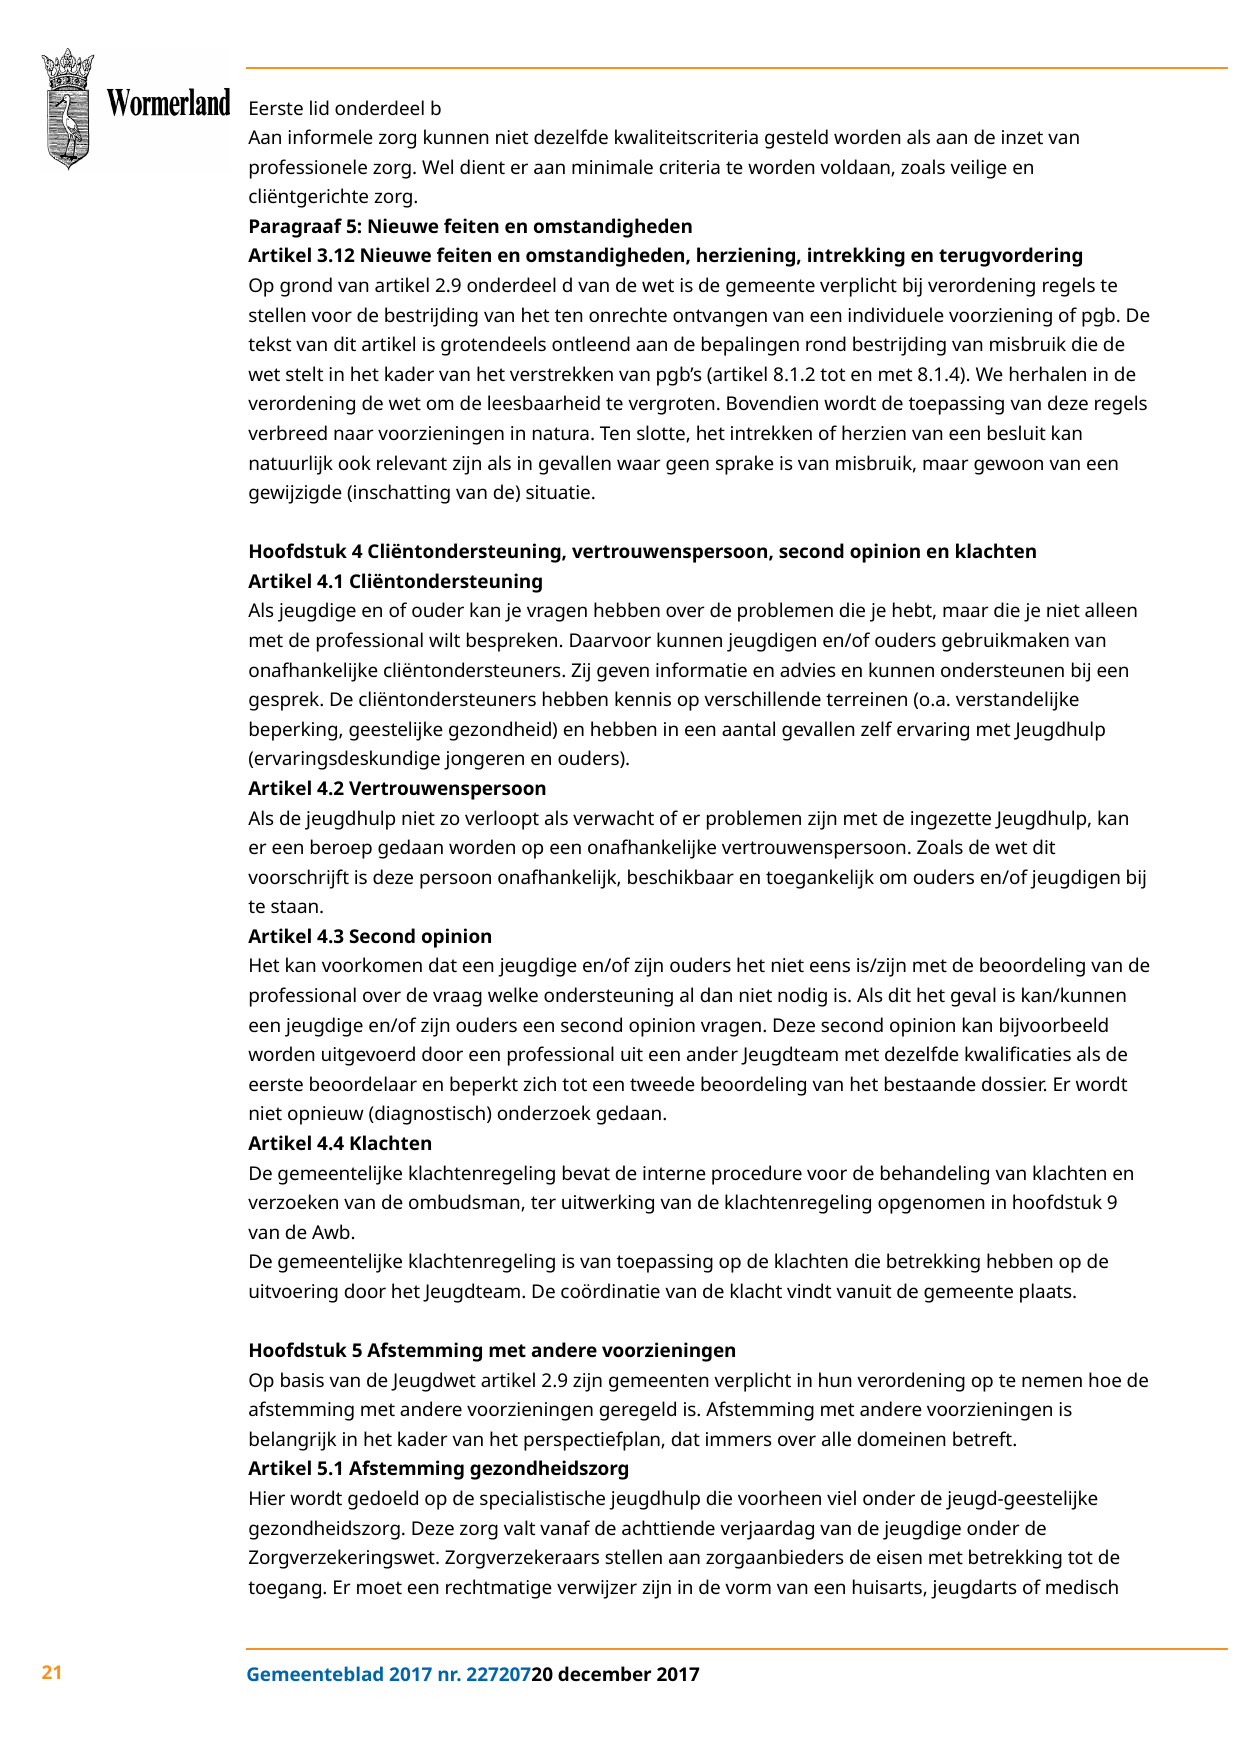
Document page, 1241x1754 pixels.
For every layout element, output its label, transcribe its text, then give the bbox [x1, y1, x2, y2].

text Hoofdstuk 4 Cliëntondersteuning, vertrouwenspersoon, second opinion en klachten [248, 538, 1152, 564]
text Paragraaf 5: Nieuwe feiten en omstandigheden [248, 213, 1152, 239]
text Op grond van artikel 2.9 onderdeel d van de wet is de gemeente verplicht bij verordening regels te stellen voor de bestrijding van het ten onrechte ontvangen van een individuele voorziening of pgb. De tekst van dit artikel is grotendeels ontleend aan de bepalingen rond bestrijding van misbruik die de wet stelt in het kader van het verstrekken van pgb’s (artikel 8.1.2 tot en met 8.1.4). We herhalen in de verordening de wet om de leesbaarheid te vergroten. Bovendien wordt de toepassing van deze regels verbreed naar voorzieningen in natura. Ten slotte, het intrekken of herzien van een besluit kan natuurlijk ook relevant zijn als in gevallen waar geen sprake is van misbruik, maar gewoon van een gewijzigde (inschatting van de) situatie. [248, 272, 1152, 505]
text Artikel 4.1 Cliëntondersteuning [248, 568, 1152, 594]
text Hier wordt gedoeld op de specialistische jeugdhulp die voorheen viel onder de jeugd-geestelijke gezondheidszorg. Deze zorg valt vanaf de achttiende verjaardag van de jeugdige onder de Zorgverzekeringswet. Zorgverzekeraars stellen aan zorgaanbieders de eisen met betrekking tot de toegang. Er moet een rechtmatige verwijzer zijn in de vorm van een huisarts, jeugdarts of medisch [248, 1485, 1152, 1600]
text Artikel 5.1 Afstemming gezondheidszorg [248, 1456, 1152, 1481]
text Artikel 4.4 Klachten [248, 1130, 1152, 1156]
text Artikel 4.3 Second opinion [248, 923, 1152, 949]
text Hoofdstuk 5 Afstemming met andere voorzieningen [248, 1337, 1152, 1363]
text De gemeentelijke klachtenregeling bevat de interne procedure voor de behandeling van klachten en verzoeken van de ombudsman, ter uitwerking van de klachtenregeling opgenomen in hoofdstuk 9 van de Awb. [248, 1160, 1152, 1245]
text Aan informele zorg kunnen niet dezelfde kwaliteitscriteria gesteld worden als aan de inzet van professionele zorg. Wel dient er aan minimale criteria te worden voldaan, zoals veilige en cliëntgerichte zorg. [248, 124, 1152, 209]
text Als jeugdige en of ouder kan je vragen hebben over de problemen die je hebt, maar die je niet alleen met de professional wilt bespreken. Daarvoor kunnen jeugdigen en/of ouders gebruikmaken van onafhankelijke cliëntondersteuners. Zij geven informatie en advies en kunnen ondersteunen bij een gesprek. De cliëntondersteuners hebben kennis op verschillende terreinen (o.a. verstandelijke beperking, geestelijke gezondheid) en hebben in een aantal gevallen zelf ervaring met Jeugdhulp (ervaringsdeskundige jongeren en ouders). [248, 598, 1152, 771]
text Als de jeugdhulp niet zo verloopt als verwacht of er problemen zijn met de ingezette Jeugdhulp, kan er een beroep gedaan worden op een onafhankelijke vertrouwenspersoon. Zoals de wet dit voorschrijft is deze persoon onafhankelijk, beschikbaar en toegankelijk om ouders en/of jeugdigen bij te staan. [248, 805, 1152, 919]
picture [41, 47, 231, 172]
text Op basis van de Jeugdwet artikel 2.9 zijn gemeenten verplicht in hun verordening op te nemen hoe de afstemming met andere voorzieningen geregeld is. Afstemming met andere voorzieningen is belangrijk in het kader van het perspectiefplan, dat immers over alle domeinen betreft. [248, 1367, 1152, 1452]
text Artikel 3.12 Nieuwe feiten en omstandigheden, herziening, intrekking en terugvordering [248, 243, 1152, 268]
text Eerste lid onderdeel b [248, 95, 1152, 121]
text De gemeentelijke klachtenregeling is van toepassing op de klachten die betrekking hebben op de uitvoering door het Jeugdteam. De coördinatie van de klacht vindt vanuit de gemeente plaats. [248, 1248, 1152, 1304]
text Het kan voorkomen dat een jeugdige en/of zijn ouders het niet eens is/zijn met de beoordeling van de professional over de vraag welke ondersteuning al dan niet nodig is. Als dit het geval is kan/kunnen een jeugdige en/of zijn ouders een second opinion vragen. Deze second opinion kan bijvoorbeeld worden uitgevoerd door een professional uit een ander Jeugdteam met dezelfde kwalificaties als de eerste beoordelaar en beperkt zich tot een tweede beoordeling van het bestaande dossier. Er wordt niet opnieuw (diagnostisch) onderzoek gedaan. [248, 953, 1152, 1126]
text Artikel 4.2 Vertrouwenspersoon [248, 775, 1152, 801]
